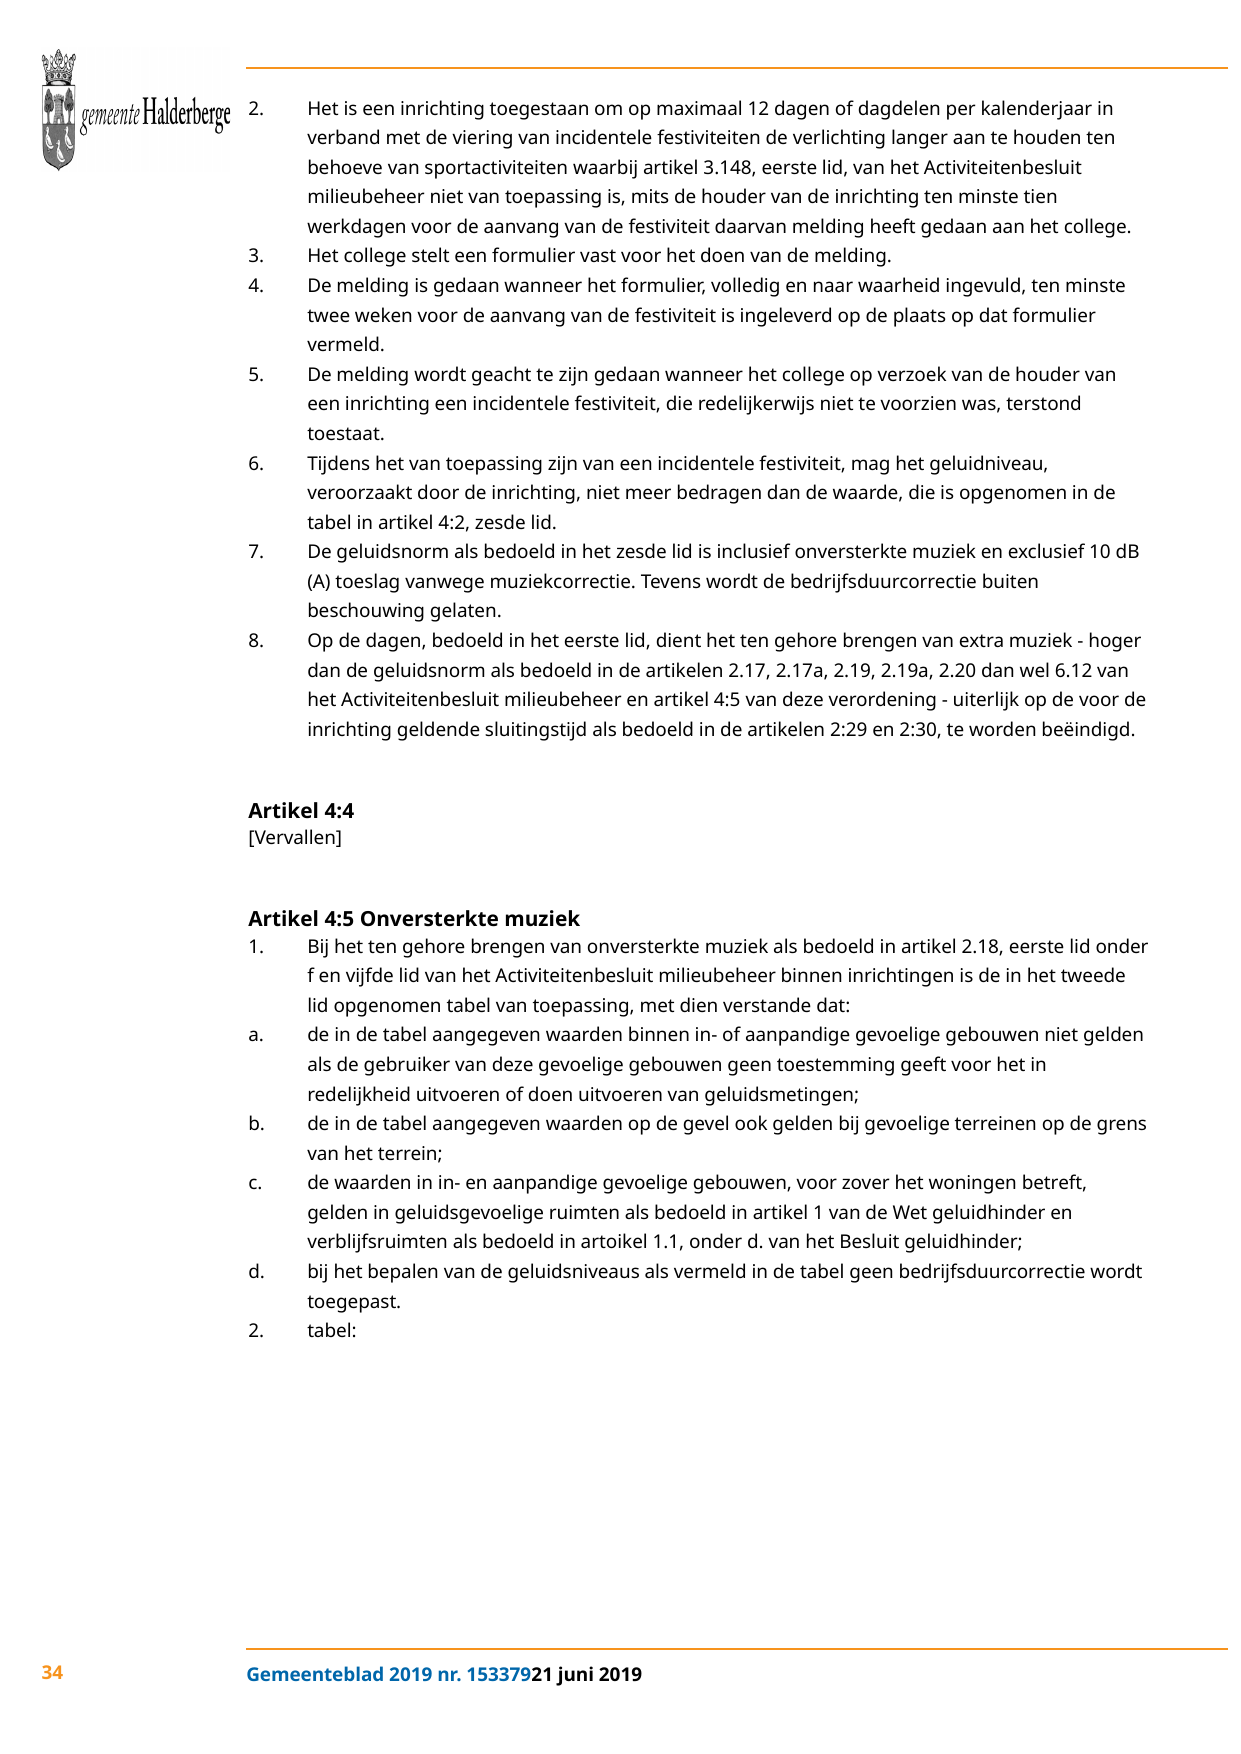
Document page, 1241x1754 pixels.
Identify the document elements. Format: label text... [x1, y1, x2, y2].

list De melding wordt geacht te zijn gedaan wanneer het college op verzoek van de houder van een inrichting een incidentele festiviteit, die redelijkerwijs niet te voorzien was, terstond toestaat. [248, 361, 1152, 446]
list tabel: [248, 1317, 1152, 1343]
text Artikel 4:4 [248, 796, 1152, 824]
list de in de tabel aangegeven waarden op de gevel ook gelden bij gevoelige terreinen op de grens van het terrein; [248, 1110, 1152, 1166]
list bij het bepalen van de geluidsniveaus als vermeld in de tabel geen bedrijfsduurcorrectie wordt toegepast. [248, 1258, 1152, 1314]
list De melding is gedaan wanneer het formulier, volledig en naar waarheid ingevuld, ten minste twee weken voor de aanvang van de festiviteit is ingeleverd op de plaats op dat formulier vermeld. [248, 272, 1152, 357]
list Het college stelt een formulier vast voor het doen van de melding. [248, 243, 1152, 268]
list Bij het ten gehore brengen van onversterkte muziek als bedoeld in artikel 2.18, eerste lid onder f en vijfde lid van het Activiteitenbesluit milieubeheer binnen inrichtingen is de in het tweede lid opgenomen tabel van toepassing, met dien verstande dat: [248, 933, 1152, 1018]
picture [41, 47, 231, 172]
list Op de dagen, bedoeld in het eerste lid, dient het ten gehore brengen van extra muziek - hoger dan de geluidsnorm als bedoeld in de artikelen 2.17, 2.17a, 2.19, 2.19a, 2.20 dan wel 6.12 van het Activiteitenbesluit milieubeheer en artikel 4:5 van deze verordening - uiterlijk op de voor de inrichting geldende sluitingstijd als bedoeld in de artikelen 2:29 en 2:30, te worden beëindigd. [248, 627, 1152, 742]
list de waarden in in- en aanpandige gevoelige gebouwen, voor zover het woningen betreft, gelden in geluidsgevoelige ruimten als bedoeld in artikel 1 van de Wet geluidhinder en verblijfsruimten als bedoeld in artoikel 1.1, onder d. van het Besluit geluidhinder; [248, 1169, 1152, 1254]
text Artikel 4:5 Onversterkte muziek [248, 904, 1152, 933]
list Tijdens het van toepassing zijn van een incidentele festiviteit, mag het geluidniveau, veroorzaakt door de inrichting, niet meer bedragen dan de waarde, die is opgenomen in de tabel in artikel 4:2, zesde lid. [248, 450, 1152, 535]
list De geluidsnorm als bedoeld in het zesde lid is inclusief onversterkte muziek en exclusief 10 dB (A) toeslag vanwege muziekcorrectie. Tevens wordt de bedrijfsduurcorrectie buiten beschouwing gelaten. [248, 538, 1152, 623]
list Het is een inrichting toegestaan om op maximaal 12 dagen of dagdelen per kalenderjaar in verband met de viering van incidentele festiviteiten de verlichting langer aan te houden ten behoeve van sportactiviteiten waarbij artikel 3.148, eerste lid, van het Activiteitenbesluit milieubeheer niet van toepassing is, mits de houder van de inrichting ten minste tien werkdagen voor de aanvang van de festiviteit daarvan melding heeft gedaan aan het college. [248, 95, 1152, 239]
list de in de tabel aangegeven waarden binnen in- of aanpandige gevoelige gebouwen niet gelden als de gebruiker van deze gevoelige gebouwen geen toestemming geeft voor het in redelijkheid uitvoeren of doen uitvoeren van geluidsmetingen; [248, 1022, 1152, 1107]
text [Vervallen] [248, 824, 1152, 850]
